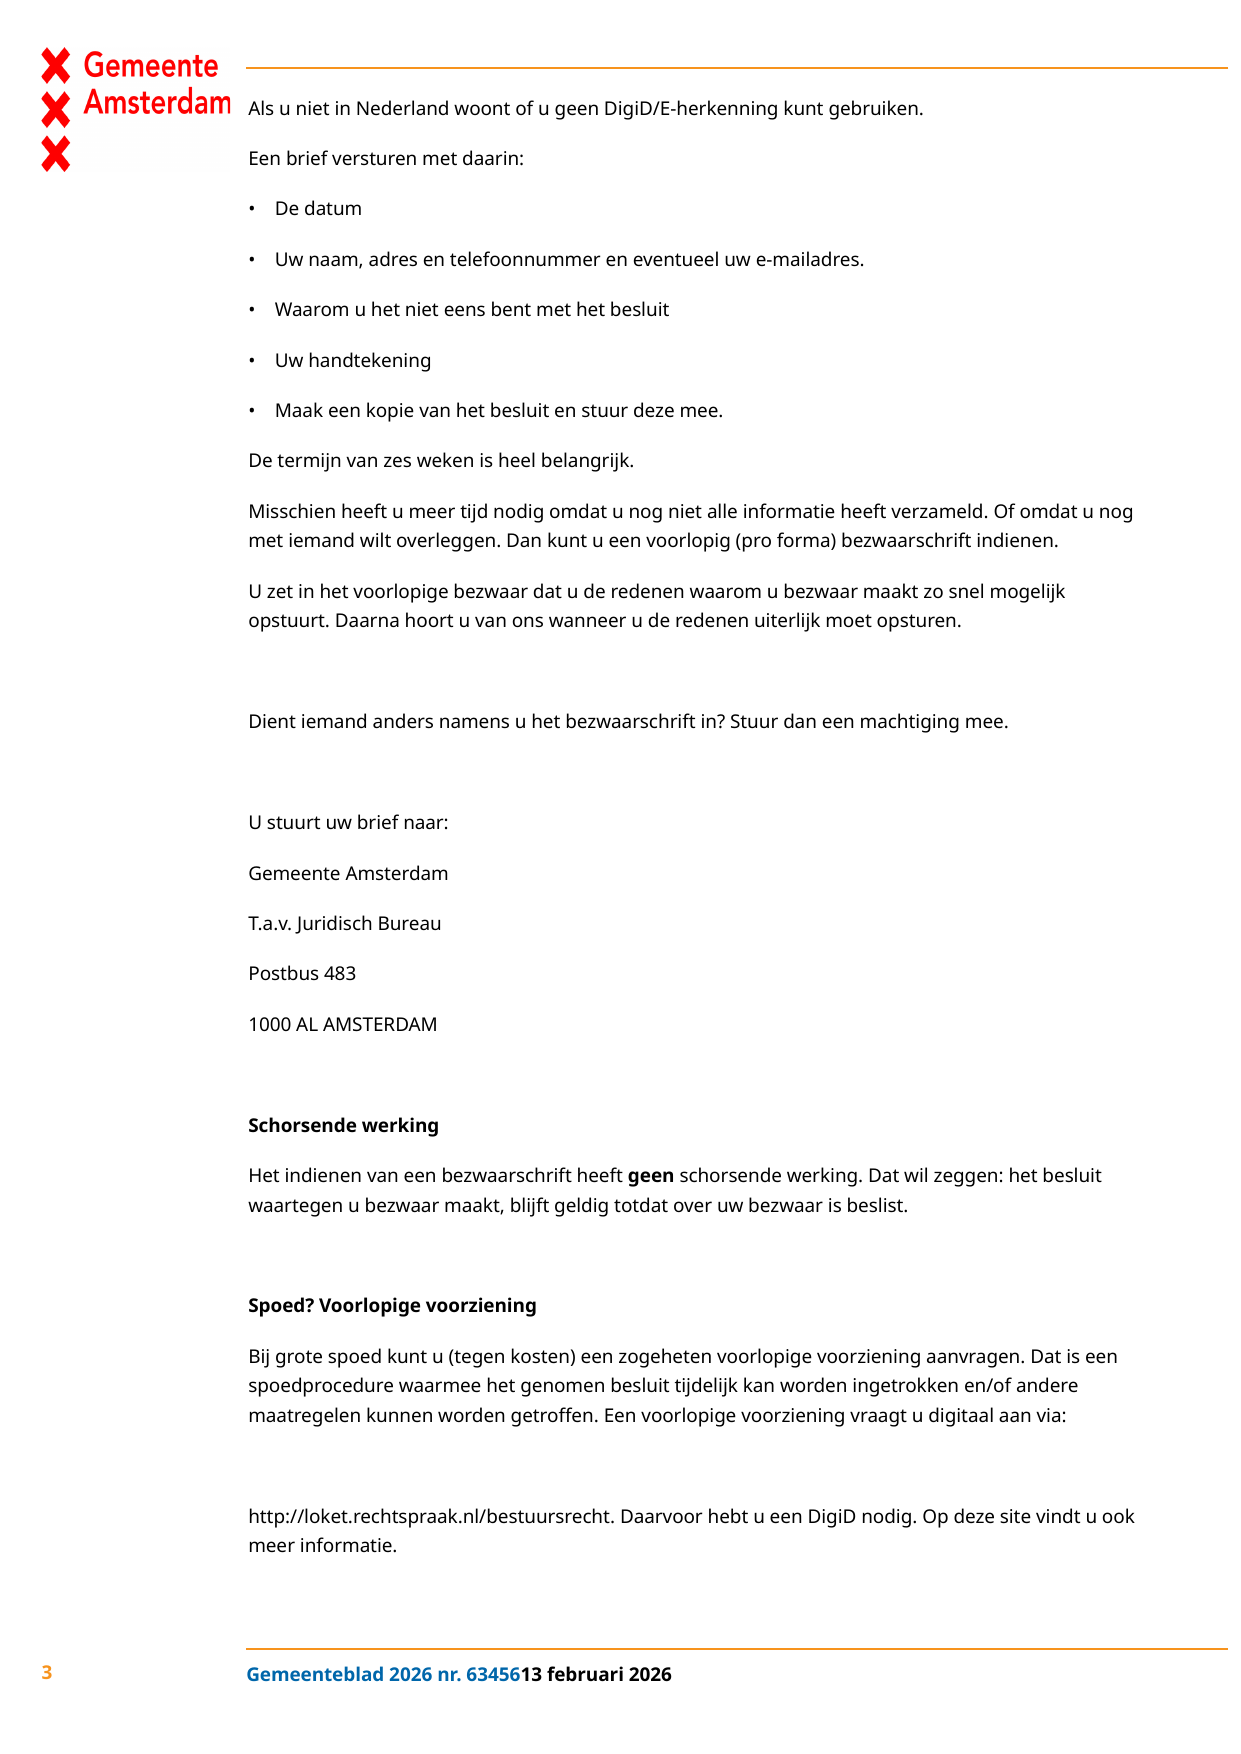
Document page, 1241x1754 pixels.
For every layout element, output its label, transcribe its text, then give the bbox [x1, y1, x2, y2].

text Bij grote spoed kunt u (tegen kosten) een zogeheten voorlopige voorziening aanvragen. Dat is een spoedprocedure waarmee het genomen besluit tijdelijk kan worden ingetrokken en/of andere maatregelen kunnen worden getroffen. Een voorlopige voorziening vraagt u digitaal aan via: [248, 1343, 1152, 1428]
text De termijn van zes weken is heel belangrijk. [248, 448, 1152, 473]
text Misschien heeft u meer tijd nodig omdat u nog niet alle informatie heeft verzameld. Of omdat u nog met iemand wilt overleggen. Dan kunt u een voorlopig (pro forma) bezwaarschrift indienen. [248, 498, 1152, 553]
text • Waarom u het niet eens bent met het besluit [248, 296, 1152, 322]
text Schorsende werking [248, 1112, 1152, 1138]
text T.a.v. Juridisch Bureau [248, 910, 1152, 936]
text • Maak een kopie van het besluit en stuur deze mee. [248, 397, 1152, 423]
text Het indienen van een bezwaarschrift heeft geen schorsende werking. Dat wil zeggen: het besluit waartegen u bezwaar maakt, blijft geldig totdat over uw bezwaar is beslist. [248, 1162, 1152, 1218]
text Gemeente Amsterdam [248, 860, 1152, 886]
text http://loket.rechtspraak.nl/bestuursrecht. Daarvoor hebt u een DigiD nodig. Op deze site vindt u ook meer informatie. [248, 1503, 1152, 1558]
text Postbus 483 [248, 961, 1152, 986]
text • Uw handtekening [248, 347, 1152, 373]
text • De datum [248, 196, 1152, 221]
text Als u niet in Nederland woont of u geen DigiD/E-herkenning kunt gebruiken. [248, 95, 1152, 121]
text • Uw naam, adres en telefoonnummer en eventueel uw e-mailadres. [248, 246, 1152, 272]
text U zet in het voorlopige bezwaar dat u de redenen waarom u bezwaar maakt zo snel mogelijk opstuurt. Daarna hoort u van ons wanneer u de redenen uiterlijk moet opsturen. [248, 578, 1152, 633]
text Spoed? Voorlopige voorziening [248, 1293, 1152, 1318]
text Een brief versturen met daarin: [248, 145, 1152, 171]
picture [41, 47, 231, 172]
text Dient iemand anders namens u het bezwaarschrift in? Stuur dan een machtiging mee. [248, 708, 1152, 734]
text 1000 AL AMSTERDAM [248, 1011, 1152, 1037]
text U stuurt uw brief naar: [248, 809, 1152, 835]
